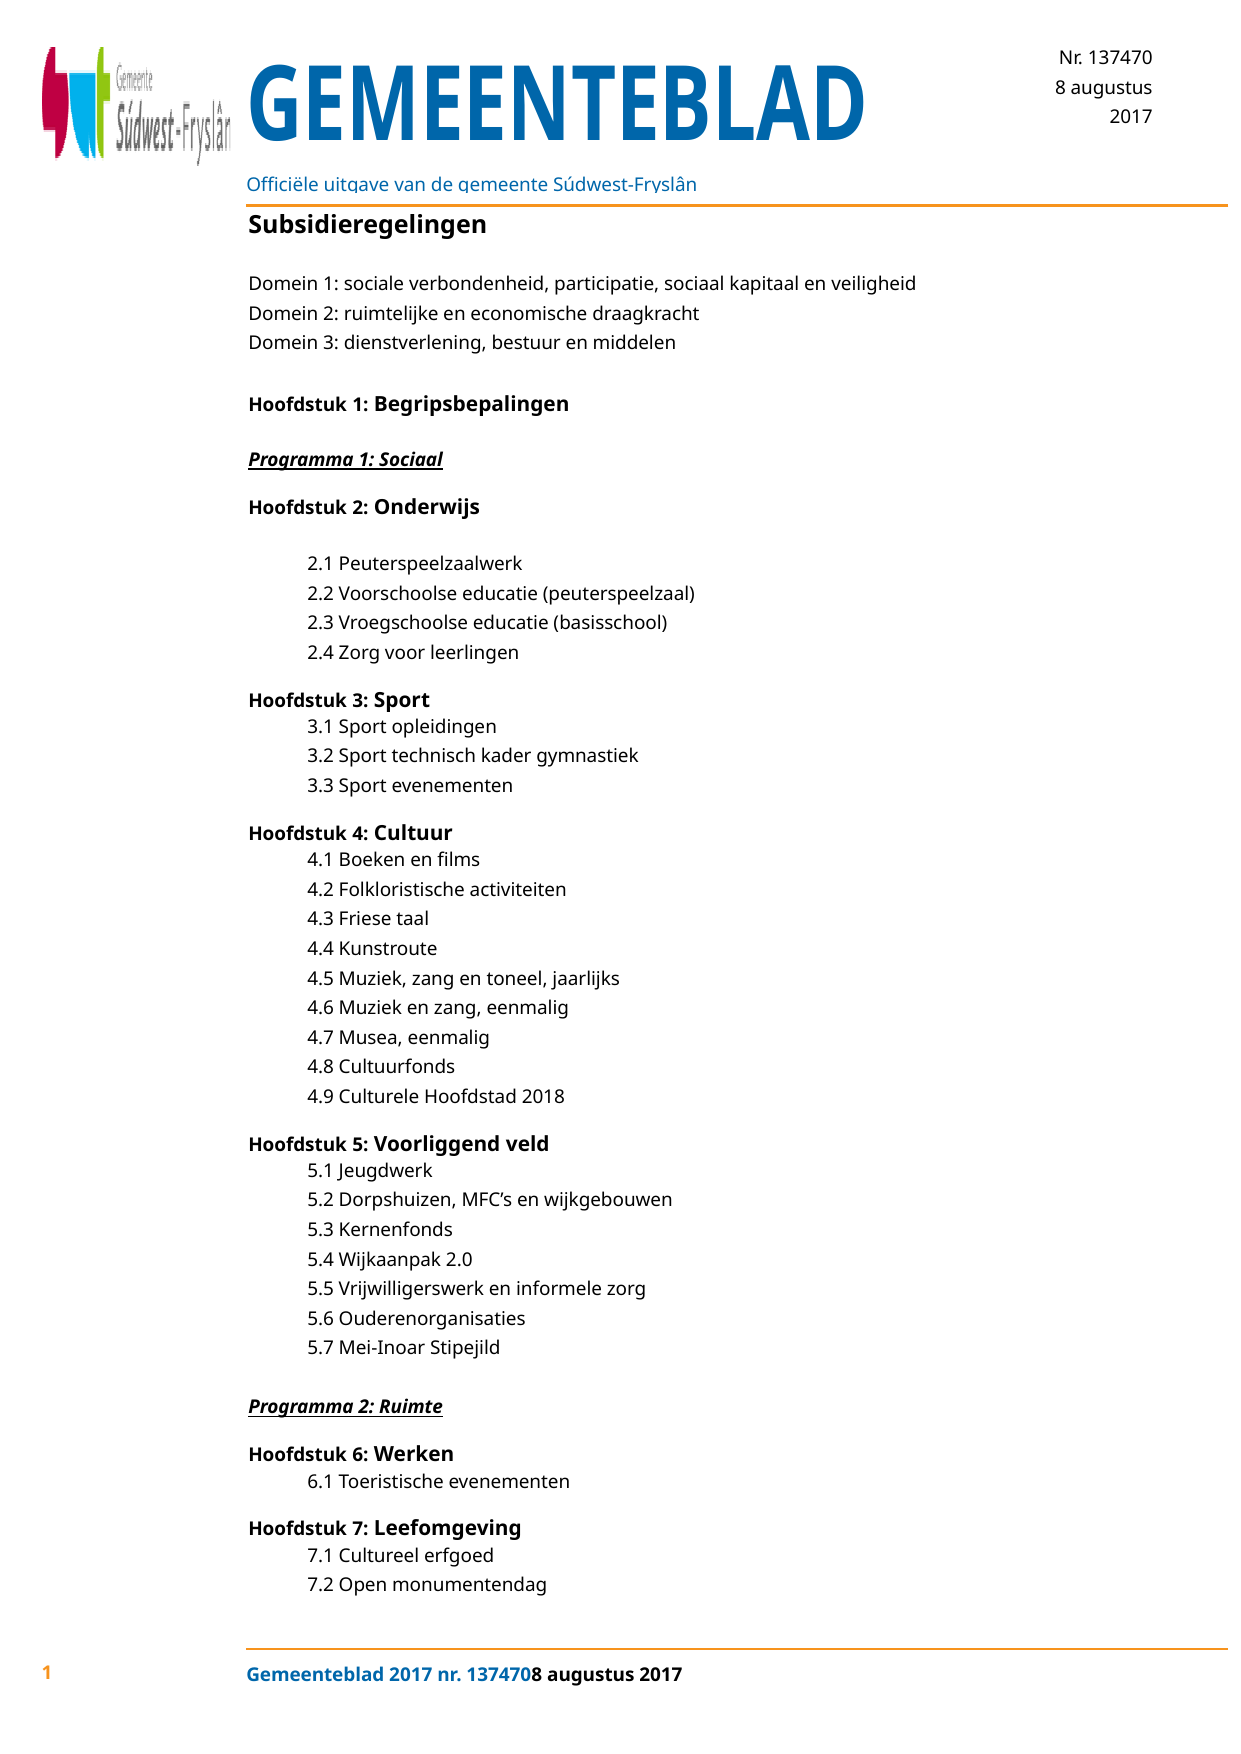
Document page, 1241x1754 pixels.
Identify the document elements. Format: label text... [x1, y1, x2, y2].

list 2.4 Zorg voor leerlingen [248, 639, 1152, 665]
text Hoofdstuk 1: Begripsbepalingen [248, 389, 1152, 417]
list 5.2 Dorpshuizen, MFC’s en wijkgebouwen [248, 1187, 1152, 1212]
list 5.3 Kernenfonds [248, 1216, 1152, 1242]
list 5.1 Jeugdwerk [248, 1157, 1152, 1183]
text Programma 2: Ruimte [248, 1394, 1152, 1419]
text Domein 1: sociale verbondenheid, participatie, sociaal kapitaal en veiligheid [248, 270, 1152, 296]
list 3.2 Sport technisch kader gymnastiek [248, 743, 1152, 768]
list 5.7 Mei-Inoar Stipejild [248, 1334, 1152, 1360]
text Hoofdstuk 2: Onderwijs [248, 492, 1152, 521]
list 2.1 Peuterspeelzaalwerk [248, 550, 1152, 576]
list 2.2 Voorschoolse educatie (peuterspeelzaal) [248, 580, 1152, 606]
text Hoofdstuk 4: Cultuur [248, 818, 1152, 846]
list 4.9 Culturele Hoofdstad 2018 [248, 1083, 1152, 1109]
text Hoofdstuk 3: Sport [248, 685, 1152, 713]
list 4.3 Friese taal [248, 906, 1152, 931]
list 7.2 Open monumentendag [248, 1571, 1152, 1597]
list 5.6 Ouderenorganisaties [248, 1305, 1152, 1331]
list 6.1 Toeristische evenementen [248, 1468, 1152, 1493]
text Subsidieregelingen [248, 207, 1152, 241]
text Domein 2: ruimtelijke en economische draagkracht [248, 300, 1152, 326]
list 4.4 Kunstroute [248, 935, 1152, 961]
list 3.3 Sport evenementen [248, 772, 1152, 798]
text Domein 3: dienstverlening, bestuur en middelen [248, 329, 1152, 355]
list 4.7 Musea, eenmalig [248, 1024, 1152, 1049]
picture [41, 47, 231, 172]
list 4.5 Muziek, zang en toneel, jaarlijks [248, 965, 1152, 990]
list 5.5 Vrijwilligerswerk en informele zorg [248, 1275, 1152, 1301]
list 5.4 Wijkaanpak 2.0 [248, 1246, 1152, 1272]
list 3.1 Sport opleidingen [248, 713, 1152, 739]
text Programma 1: Sociaal [248, 447, 1152, 472]
text Hoofdstuk 7: Leefomgeving [248, 1513, 1152, 1542]
list 4.6 Muziek en zang, eenmalig [248, 994, 1152, 1020]
text Hoofdstuk 5: Voorliggend veld [248, 1129, 1152, 1157]
list 4.8 Cultuurfonds [248, 1053, 1152, 1079]
list 4.1 Boeken en films [248, 846, 1152, 872]
list 2.3 Vroegschoolse educatie (basisschool) [248, 609, 1152, 635]
list 7.1 Cultureel erfgoed [248, 1542, 1152, 1568]
text Hoofdstuk 6: Werken [248, 1439, 1152, 1468]
list 4.2 Folkloristische activiteiten [248, 876, 1152, 902]
